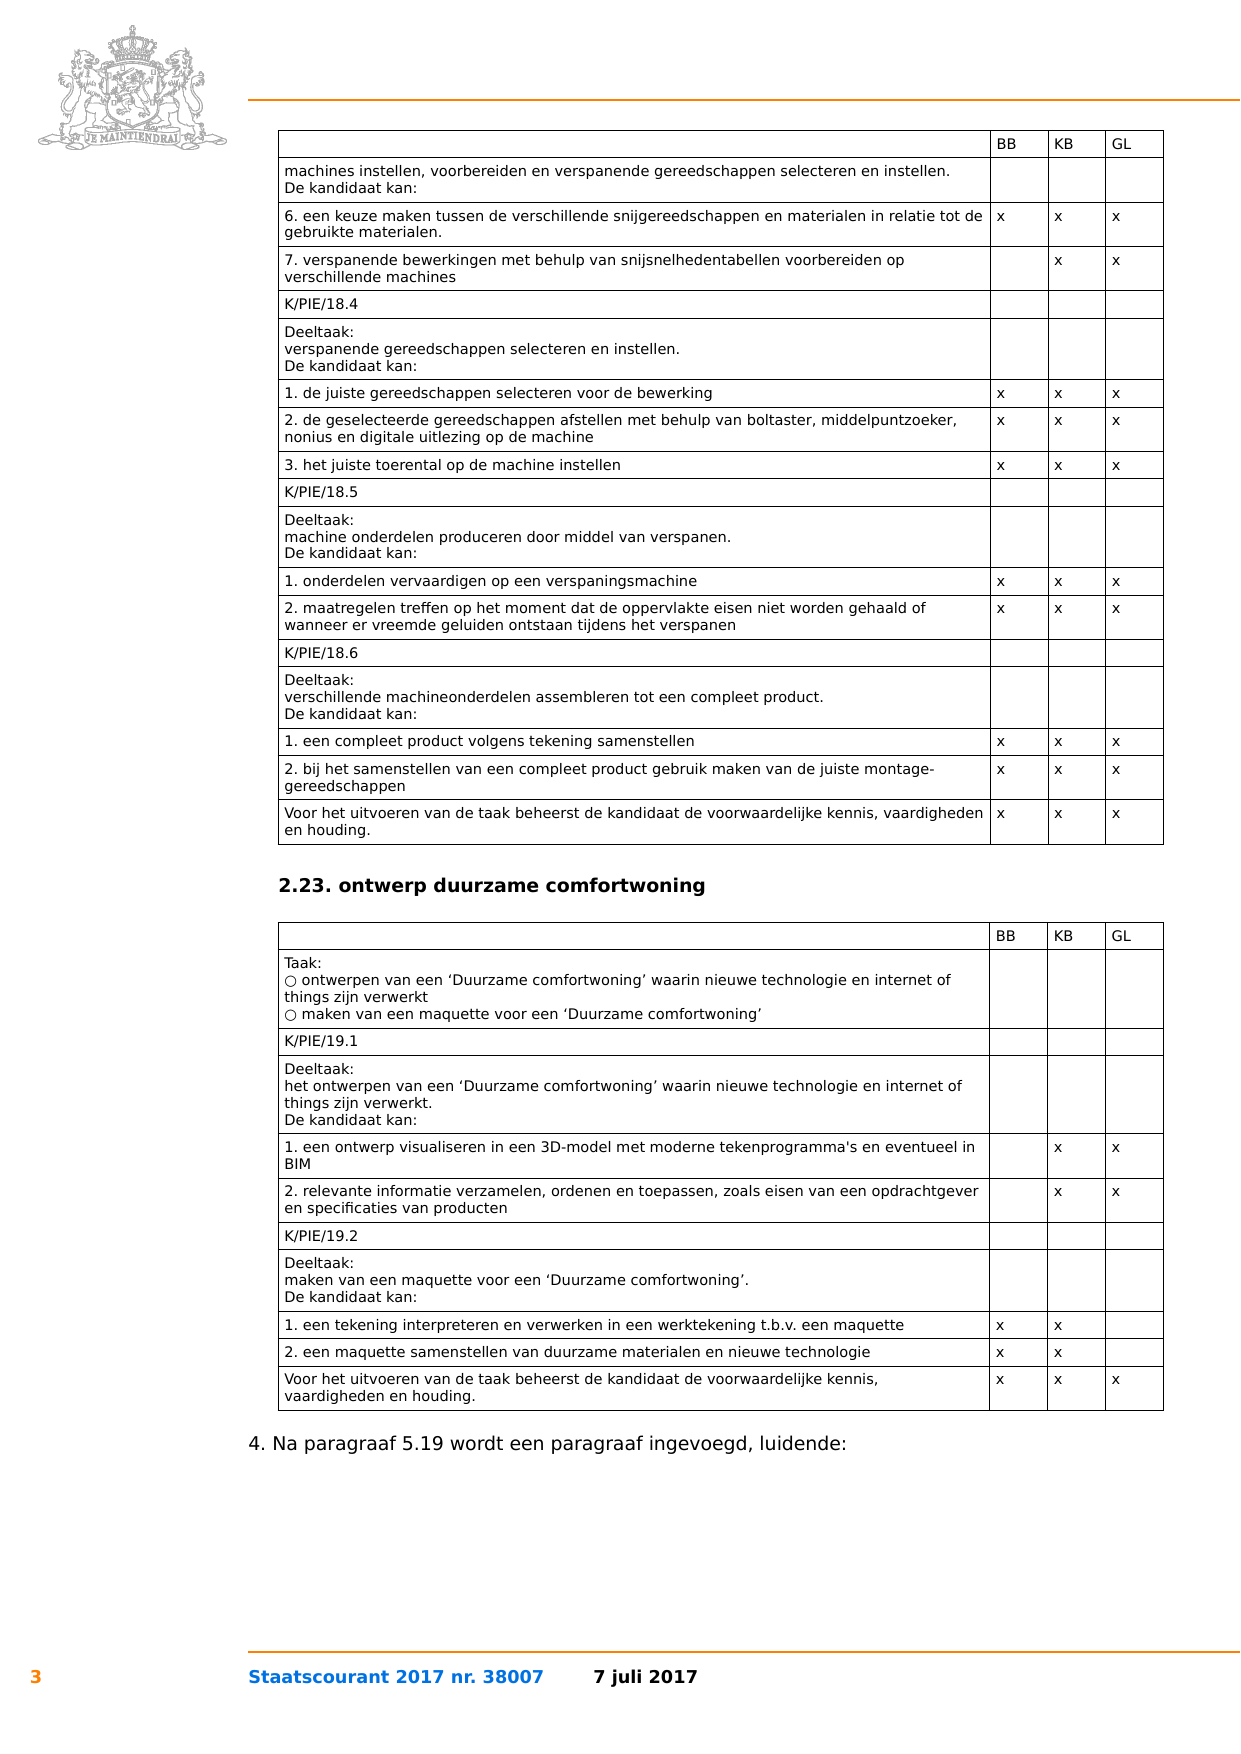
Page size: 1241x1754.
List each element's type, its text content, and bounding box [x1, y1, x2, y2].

table_cell Deeltaak: het ontwerpen van een ‘Duurzame comfortwoning’ waarin nieuwe technologie en internet of things zijn verwerkt. De kandidaat kan: [279, 1056, 989, 1133]
table_cell x [1049, 596, 1105, 639]
table_cell Taak: ○ ontwerpen van een ‘Duurzame comfortwoning’ waarin nieuwe technologie en internet of things zijn verwerkt ○ maken van een maquette voor een ‘Duurzame comfortwoning’ [279, 950, 989, 1027]
table_cell [990, 1179, 1047, 1222]
table_cell x [1048, 1312, 1105, 1338]
table_cell [990, 1029, 1047, 1055]
table_cell [1048, 1250, 1105, 1311]
table_cell Voor het uitvoeren van de taak beheerst de kandidaat de voorwaardelijke kennis, vaardigheden en houding. [279, 1367, 989, 1410]
table_cell machines instellen, voorbereiden en verspanende gereedschappen selecteren en instellen. De kandidaat kan: [279, 158, 990, 202]
table_cell x [1048, 1339, 1105, 1366]
table_cell 1. een ontwerp visualiseren in een 3D-model met moderne tekenprogramma's en eventueel in BIM [279, 1134, 989, 1178]
table_cell x [1106, 408, 1163, 451]
table_cell x [1106, 380, 1163, 407]
table_cell [1106, 291, 1163, 318]
table_header BB [990, 923, 1047, 949]
table_header KB [1049, 131, 1105, 157]
table_cell [1106, 1223, 1163, 1249]
table_cell x [1049, 380, 1105, 407]
table_cell x [1048, 1134, 1105, 1178]
table_cell x [1106, 568, 1163, 594]
table_cell Voor het uitvoeren van de taak beheerst de kandidaat de voorwaardelijke kennis, vaardigheden en houding. [279, 800, 990, 844]
table_cell x [1106, 203, 1163, 246]
table_cell x [1049, 452, 1105, 478]
table_cell 2. maatregelen treffen op het moment dat de oppervlakte eisen niet worden gehaald of wanneer er vreemde geluiden ontstaan tijdens het verspanen [279, 596, 990, 639]
table_cell [990, 1134, 1047, 1178]
table_cell x [1106, 800, 1163, 844]
table_cell K/PIE/18.6 [279, 640, 990, 666]
table_cell x [991, 452, 1048, 478]
table_cell x [1049, 408, 1105, 451]
table_cell [1106, 1339, 1163, 1366]
table_cell [991, 158, 1048, 202]
picture [38, 25, 227, 150]
table_cell 2. relevante informatie verzamelen, ordenen en toepassen, zoals eisen van een opdrachtgever en specificaties van producten [279, 1179, 989, 1222]
table_header [279, 131, 990, 157]
table_cell [1048, 1056, 1105, 1133]
table_cell x [1106, 1134, 1163, 1178]
table_cell [1106, 640, 1163, 666]
table_cell x [1106, 1367, 1163, 1410]
table_cell [991, 640, 1048, 666]
table_cell [1049, 158, 1105, 202]
table_cell x [991, 408, 1048, 451]
table_cell [1049, 319, 1105, 379]
table_cell x [1049, 568, 1105, 594]
table_cell [1106, 950, 1163, 1027]
table_cell Deeltaak: verschillende machineonderdelen assembleren tot een compleet product. De kandidaat kan: [279, 667, 990, 728]
table_cell [1049, 479, 1105, 506]
table_cell [1106, 507, 1163, 567]
table_cell [1049, 667, 1105, 728]
table_cell x [1049, 247, 1105, 290]
table_cell [991, 247, 1048, 290]
table_cell K/PIE/19.1 [279, 1029, 989, 1055]
table_cell x [1049, 203, 1105, 246]
table_header KB [1048, 923, 1105, 949]
table_cell 3. het juiste toerental op de machine instellen [279, 452, 990, 478]
table_cell x [1048, 1179, 1105, 1222]
table_cell 1. de juiste gereedschappen selecteren voor de bewerking [279, 380, 990, 407]
subtitle 2.23. ontwerp duurzame comfortwoning [278, 875, 1163, 897]
table_cell [990, 950, 1047, 1027]
table_cell x [991, 756, 1048, 799]
table_cell [991, 667, 1048, 728]
table_cell [990, 1223, 1047, 1249]
table_cell [1049, 291, 1105, 318]
table_cell x [1106, 247, 1163, 290]
table_cell [1106, 158, 1163, 202]
table_cell x [1106, 596, 1163, 639]
table_cell [990, 1250, 1047, 1311]
table_cell [991, 319, 1048, 379]
table_cell [1106, 1029, 1163, 1055]
table_cell [1048, 950, 1105, 1027]
table_header GL [1106, 923, 1163, 949]
table_cell [1049, 640, 1105, 666]
table_cell x [1049, 800, 1105, 844]
table_cell x [1049, 729, 1105, 755]
table_header BB [991, 131, 1048, 157]
table_cell [1106, 319, 1163, 379]
table_cell x [991, 729, 1048, 755]
table_cell [1049, 507, 1105, 567]
table_cell x [1106, 756, 1163, 799]
table_cell Deeltaak: machine onderdelen produceren door middel van verspanen. De kandidaat kan: [279, 507, 990, 567]
table_cell [991, 291, 1048, 318]
table_cell [991, 479, 1048, 506]
table_cell Deeltaak: verspanende gereedschappen selecteren en instellen. De kandidaat kan: [279, 319, 990, 379]
table_cell [991, 507, 1048, 567]
table_cell 2. bij het samenstellen van een compleet product gebruik maken van de juiste montage- gereedschappen [279, 756, 990, 799]
table_cell x [991, 568, 1048, 594]
table_cell [1106, 1056, 1163, 1133]
table_cell x [991, 380, 1048, 407]
table_cell x [1106, 729, 1163, 755]
table_cell x [1106, 452, 1163, 478]
table_cell Deeltaak: maken van een maquette voor een ‘Duurzame comfortwoning’. De kandidaat kan: [279, 1250, 989, 1311]
table_cell x [990, 1367, 1047, 1410]
table_cell x [990, 1312, 1047, 1338]
table_cell x [991, 596, 1048, 639]
table_cell K/PIE/19.2 [279, 1223, 989, 1249]
table_cell [1048, 1223, 1105, 1249]
table_cell 2. de geselecteerde gereedschappen afstellen met behulp van boltaster, middelpuntzoeker, nonius en digitale uitlezing op de machine [279, 408, 990, 451]
table_cell 6. een keuze maken tussen de verschillende snijgereedschappen en materialen in relatie tot de gebruikte materialen. [279, 203, 990, 246]
table_header GL [1106, 131, 1163, 157]
table_cell [1106, 667, 1163, 728]
table_cell 1. een compleet product volgens tekening samenstellen [279, 729, 990, 755]
table_cell 1. onderdelen vervaardigen op een verspaningsmachine [279, 568, 990, 594]
table_cell [990, 1056, 1047, 1133]
table_cell [1048, 1029, 1105, 1055]
table_cell K/PIE/18.4 [279, 291, 990, 318]
text 4. Na paragraaf 5.19 wordt een paragraaf ingevoegd, luidende: [248, 1433, 1163, 1455]
table_cell [1106, 1312, 1163, 1338]
table_cell [1106, 1250, 1163, 1311]
table_cell K/PIE/18.5 [279, 479, 990, 506]
table_cell [1106, 479, 1163, 506]
table_cell x [1106, 1179, 1163, 1222]
table_cell x [1048, 1367, 1105, 1410]
table_cell 7. verspanende bewerkingen met behulp van snijsnelhedentabellen voorbereiden op verschillende machines [279, 247, 990, 290]
table_cell x [991, 203, 1048, 246]
table_cell x [991, 800, 1048, 844]
table_cell x [1049, 756, 1105, 799]
table_cell x [990, 1339, 1047, 1366]
table_cell 2. een maquette samenstellen van duurzame materialen en nieuwe technologie [279, 1339, 989, 1366]
table_header [279, 923, 989, 949]
table_cell 1. een tekening interpreteren en verwerken in een werktekening t.b.v. een maquette [279, 1312, 989, 1338]
